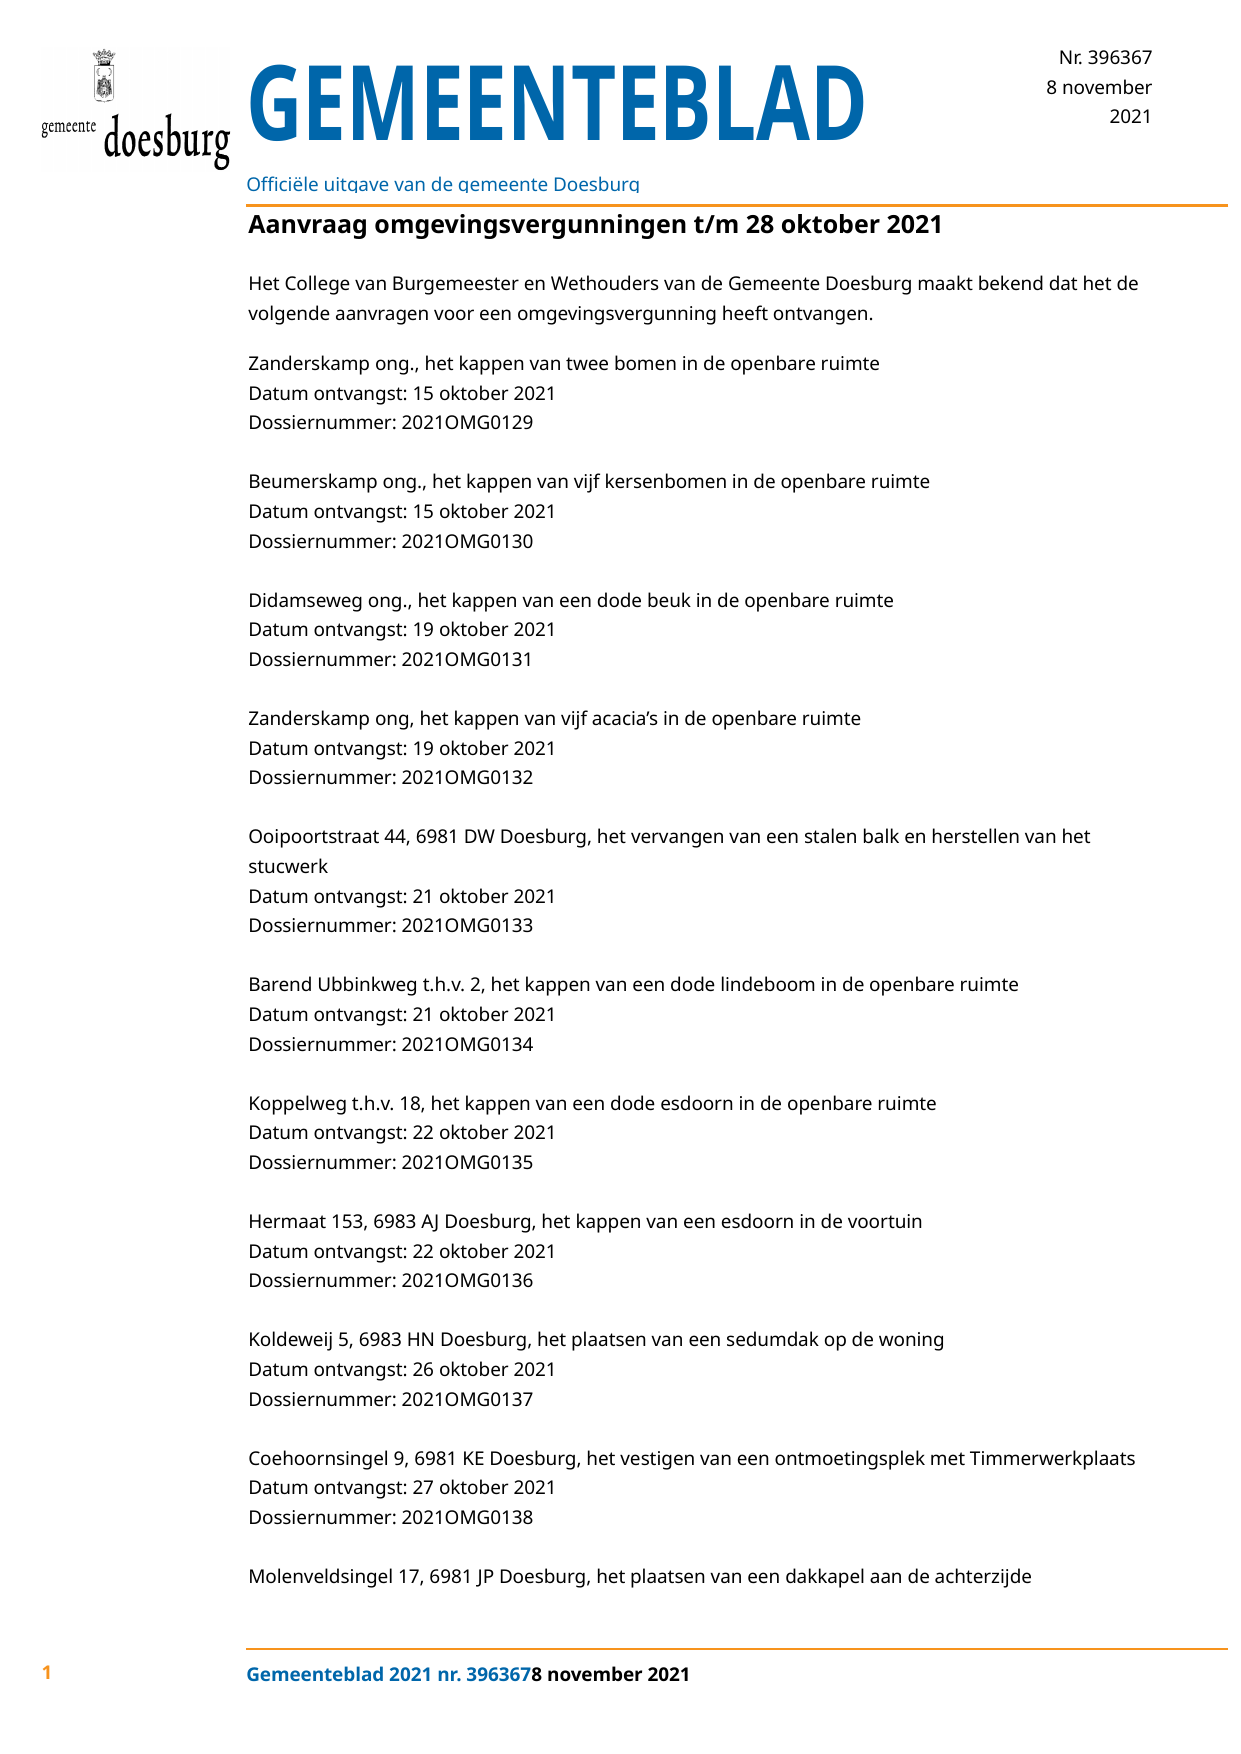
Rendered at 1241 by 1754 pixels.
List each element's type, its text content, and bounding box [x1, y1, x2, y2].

picture [41, 47, 231, 172]
text Aanvraag omgevingsvergunningen t/m 28 oktober 2021 [248, 207, 1152, 241]
text Het College van Burgemeester en Wethouders van de Gemeente Doesburg maakt bekend dat het de volgende aanvragen voor een omgevingsvergunning heeft ontvangen. [248, 270, 1152, 326]
table_header Zanderskamp ong., het kappen van twee bomen in de openbare ruimte Datum ontvangst: 15 oktober 2021 Dossiernummer: 2021OMG0129 Beumerskamp ong., het kappen van vijf kersenbomen in de openbare ruimte Datum ontvangst: 15 oktober 2021 Dossiernummer: 2021OMG0130 Didamseweg ong., het kappen van een dode beuk in de openbare ruimte Datum ontvangst: 19 oktober 2021 Dossiernummer: 2021OMG0131 Zanderskamp ong, het kappen van vijf acacia’s in de openbare ruimte Datum ontvangst: 19 oktober 2021 Dossiernummer: 2021OMG0132 Ooipoortstraat 44, 6981 DW Doesburg, het vervangen van een stalen balk en herstellen van het stucwerk Datum ontvangst: 21 oktober 2021 Dossiernummer: 2021OMG0133 Barend Ubbinkweg t.h.v. 2, het kappen van een dode lindeboom in de openbare ruimte Datum ontvangst: 21 oktober 2021 Dossiernummer: 2021OMG0134 Koppelweg t.h.v. 18, het kappen van een dode esdoorn in de openbare ruimte Datum ontvangst: 22 oktober 2021 Dossiernummer: 2021OMG0135 Hermaat 153, 6983 AJ Doesburg, het kappen van een esdoorn in de voortuin Datum ontvangst: 22 oktober 2021 Dossiernummer: 2021OMG0136 Koldeweij 5, 6983 HN Doesburg, het plaatsen van een sedumdak op de woning Datum ontvangst: 26 oktober 2021 Dossiernummer: 2021OMG0137 Coehoornsingel 9, 6981 KE Doesburg, het vestigen van een ontmoetingsplek met Timmerwerkplaats Datum ontvangst: 27 oktober 2021 Dossiernummer: 2021OMG0138 Molenveldsingel 17, 6981 JP Doesburg, het plaatsen van een dakkapel aan de achterzijde [248, 350, 1152, 1589]
